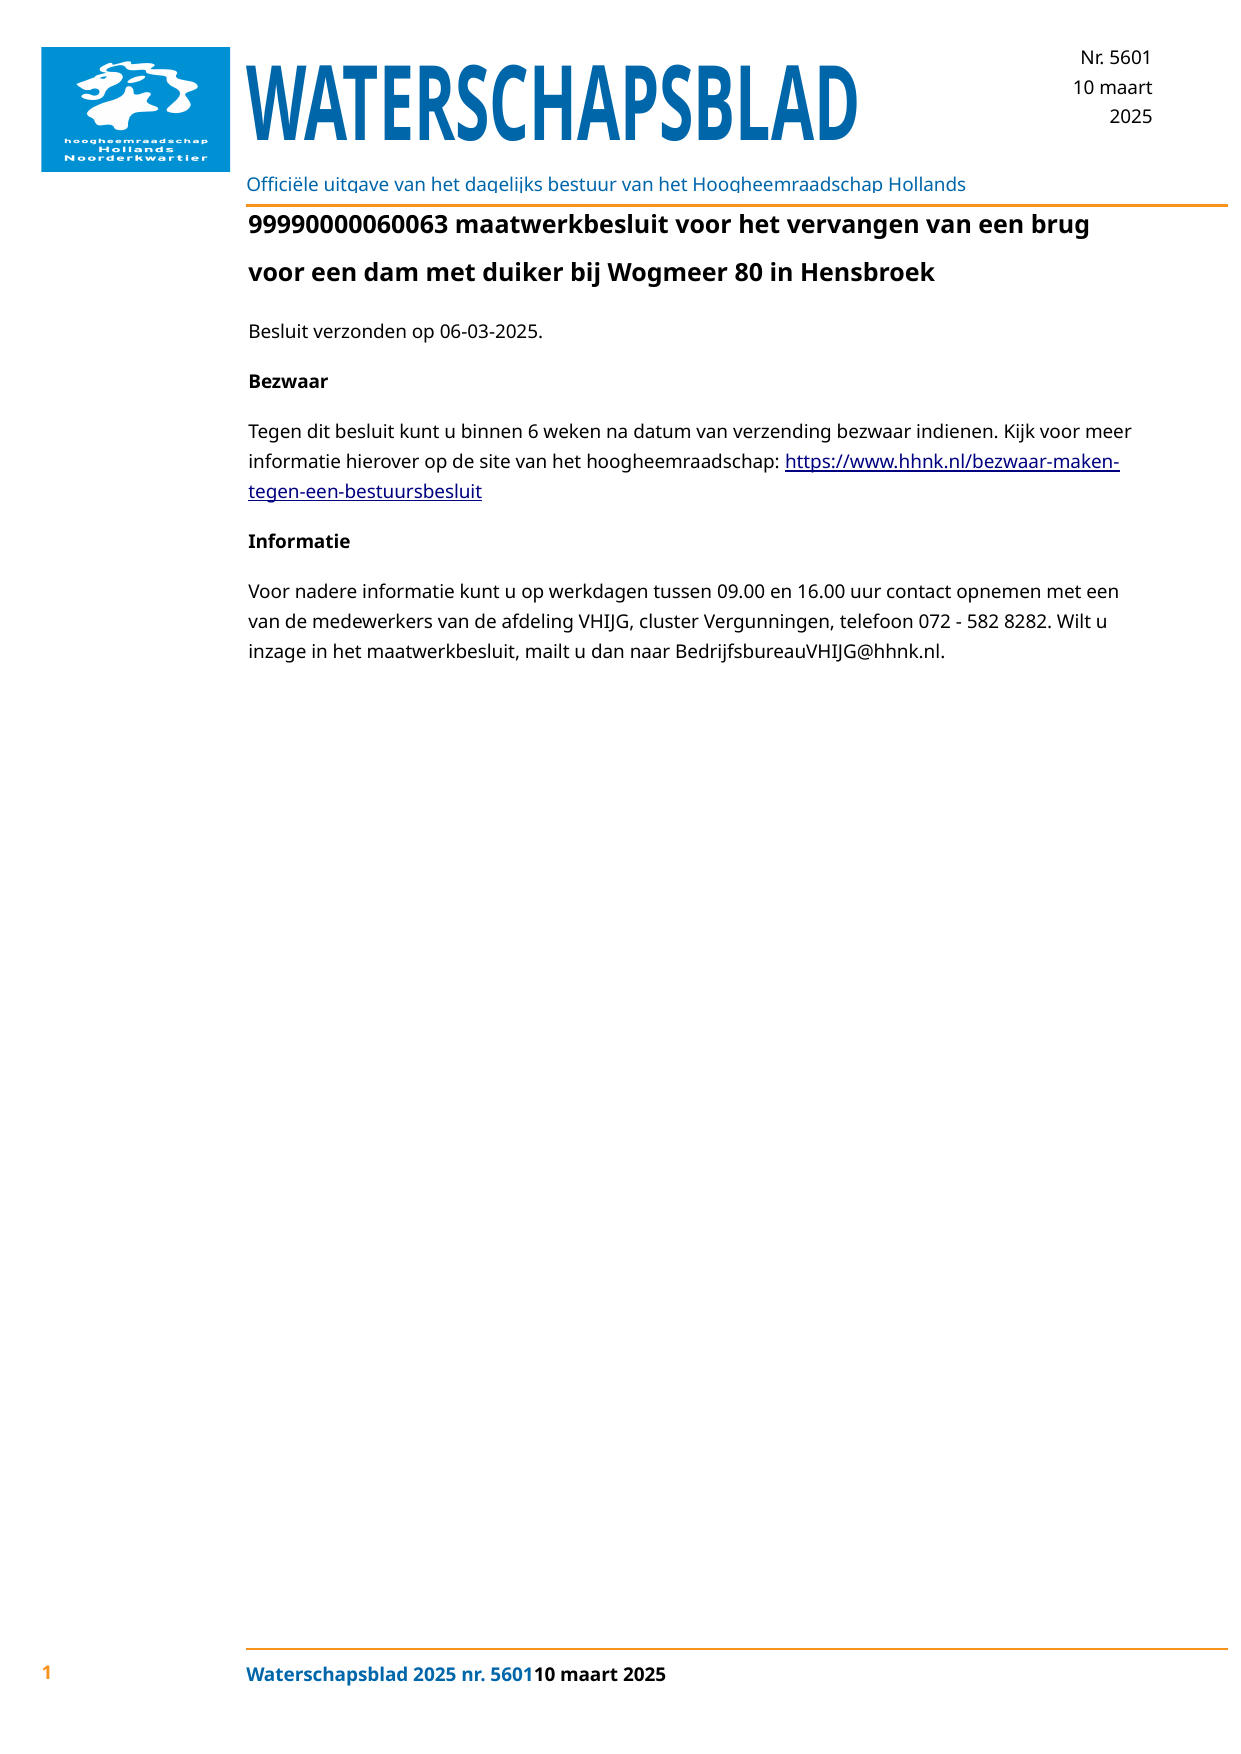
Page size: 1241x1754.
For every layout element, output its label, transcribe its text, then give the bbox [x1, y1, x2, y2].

picture [78, 64, 122, 99]
text 99990000060063 maatwerkbesluit voor het vervangen van een brug voor een dam met duiker bij Wogmeer 80 in Hensbroek [248, 207, 1152, 288]
picture [129, 76, 144, 82]
text Informatie [248, 528, 1152, 554]
text Voor nadere informatie kunt u op werkdagen tussen 09.00 en 16.00 uur contact opnemen met een van de medewerkers van de afdeling VHIJG, cluster Vergunningen, telefoon 072 - 582 8282. Wilt u inzage in het maatwerkbesluit, mailt u dan naar BedrijfsbureauVHIJG@hhnk.nl. [248, 579, 1152, 664]
text Bezwaar [248, 368, 1152, 394]
text Tegen dit besluit kunt u binnen 6 weken na datum van verzending bezwaar indienen. Kijk voor meer informatie hierover op de site van het hoogheemraadschap: https://www.hhnk.nl/bezwaar-maken-tegen-een-bestuursbesluit [248, 419, 1152, 504]
picture [88, 87, 157, 130]
picture [118, 62, 197, 112]
text Besluit verzonden op 06-03-2025. [248, 318, 1152, 344]
